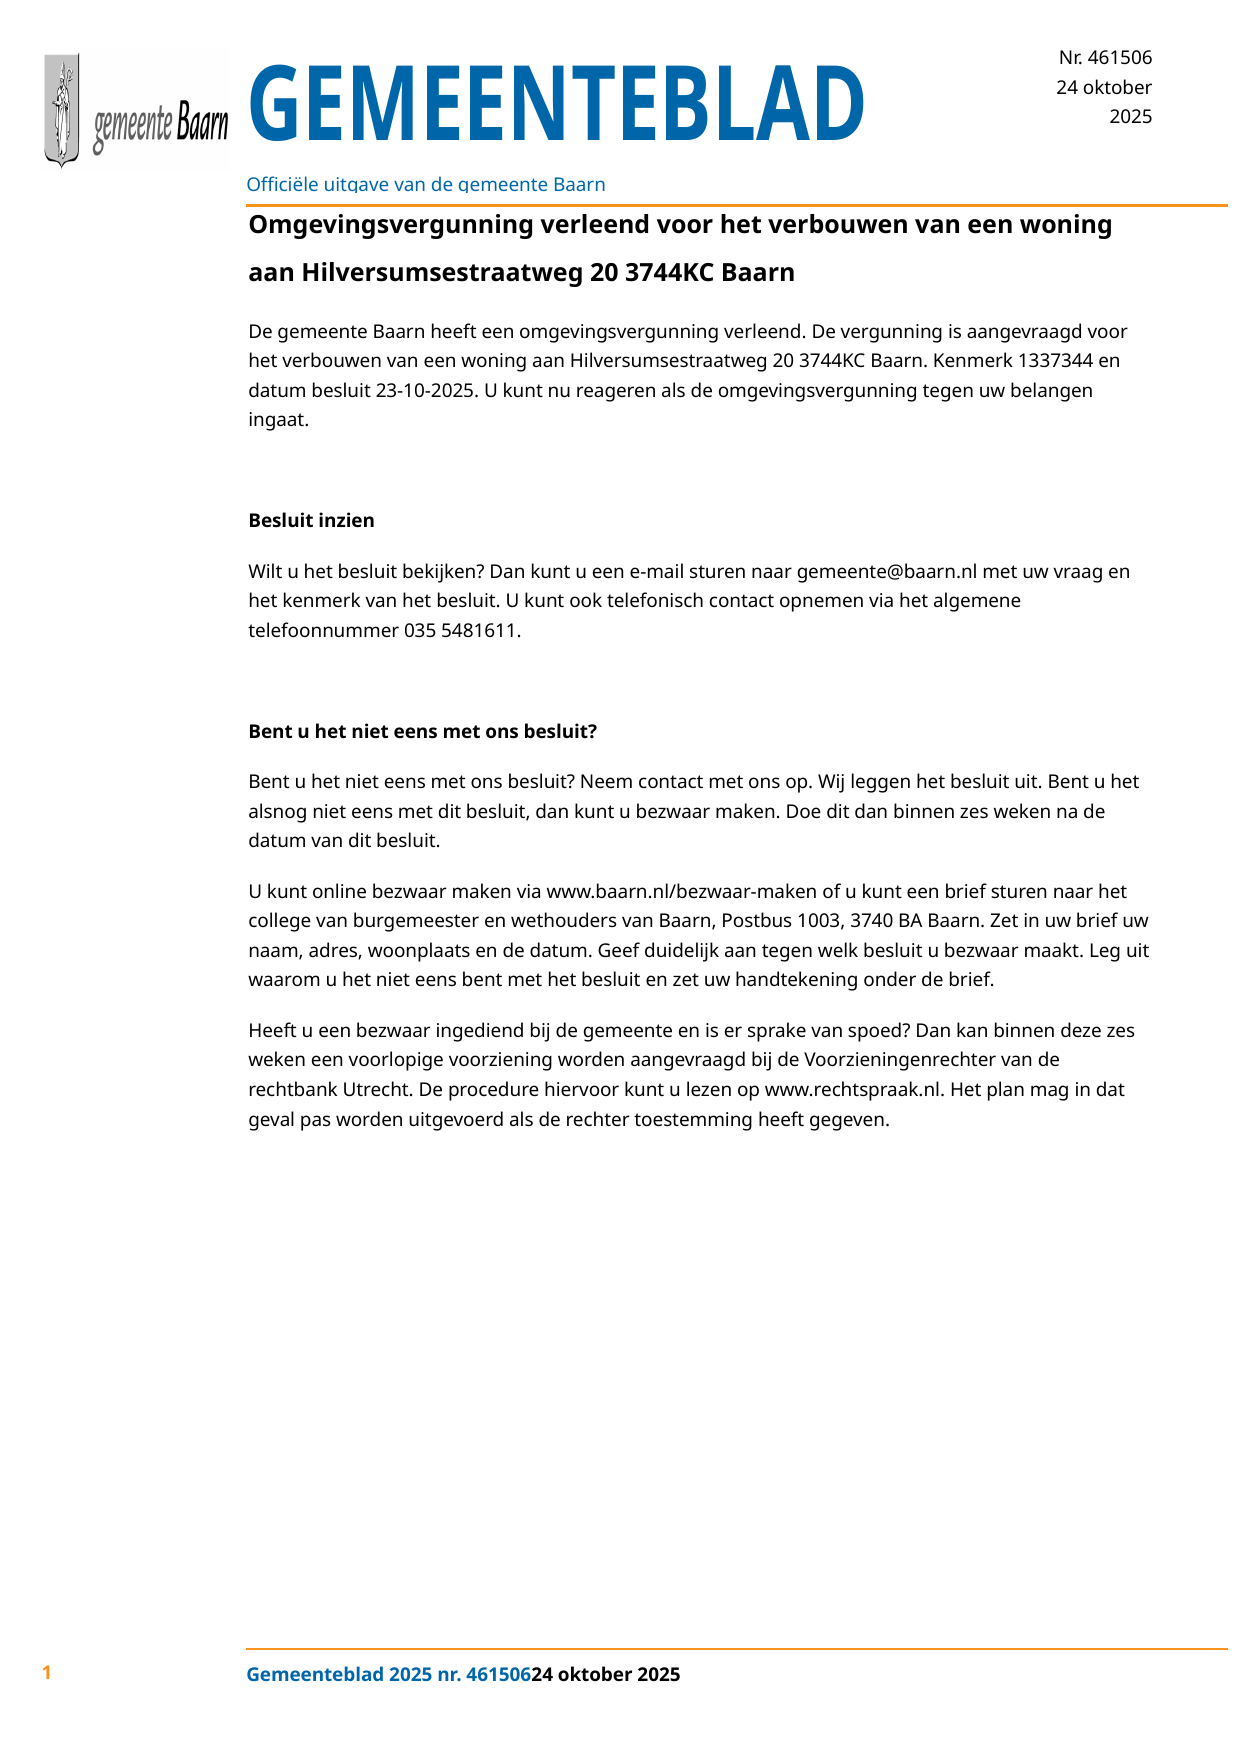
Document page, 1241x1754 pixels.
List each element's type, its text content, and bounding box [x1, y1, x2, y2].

text U kunt online bezwaar maken via www.baarn.nl/bezwaar-maken of u kunt een brief sturen naar het college van burgemeester en wethouders van Baarn, Postbus 1003, 3740 BA Baarn. Zet in uw brief uw naam, adres, woonplaats en de datum. Geef duidelijk aan tegen welk besluit u bezwaar maakt. Leg uit waarom u het niet eens bent met het besluit en zet uw handtekening onder de brief. [248, 878, 1152, 992]
text Wilt u het besluit bekijken? Dan kunt u een e-mail sturen naar gemeente@baarn.nl met uw vraag en het kenmerk van het besluit. U kunt ook telefonisch contact opnemen via het algemene telefoonnummer 035 5481611. [248, 558, 1152, 643]
text Besluit inzien [248, 507, 1152, 533]
text Omgevingsvergunning verleend voor het verbouwen van een woning aan Hilversumsestraatweg 20 3744KC Baarn [248, 207, 1152, 288]
text De gemeente Baarn heeft een omgevingsvergunning verleend. De vergunning is aangevraagd voor het verbouwen van een woning aan Hilversumsestraatweg 20 3744KC Baarn. Kenmerk 1337344 en datum besluit 23-10-2025. U kunt nu reageren als de omgevingsvergunning tegen uw belangen ingaat. [248, 318, 1152, 432]
text Bent u het niet eens met ons besluit? [248, 718, 1152, 744]
text Bent u het niet eens met ons besluit? Neem contact met ons op. Wij leggen het besluit uit. Bent u het alsnog niet eens met dit besluit, dan kunt u bezwaar maken. Doe dit dan binnen zes weken na de datum van dit besluit. [248, 768, 1152, 853]
text Heeft u een bezwaar ingediend bij de gemeente en is er sprake van spoed? Dan kan binnen deze zes weken een voorlopige voorziening worden aangevraagd bij de Voorzieningenrechter van de rechtbank Utrecht. De procedure hiervoor kunt u lezen op www.rechtspraak.nl. Het plan mag in dat geval pas worden uitgevoerd als de rechter toestemming heeft gegeven. [248, 1017, 1152, 1132]
picture [41, 47, 231, 172]
